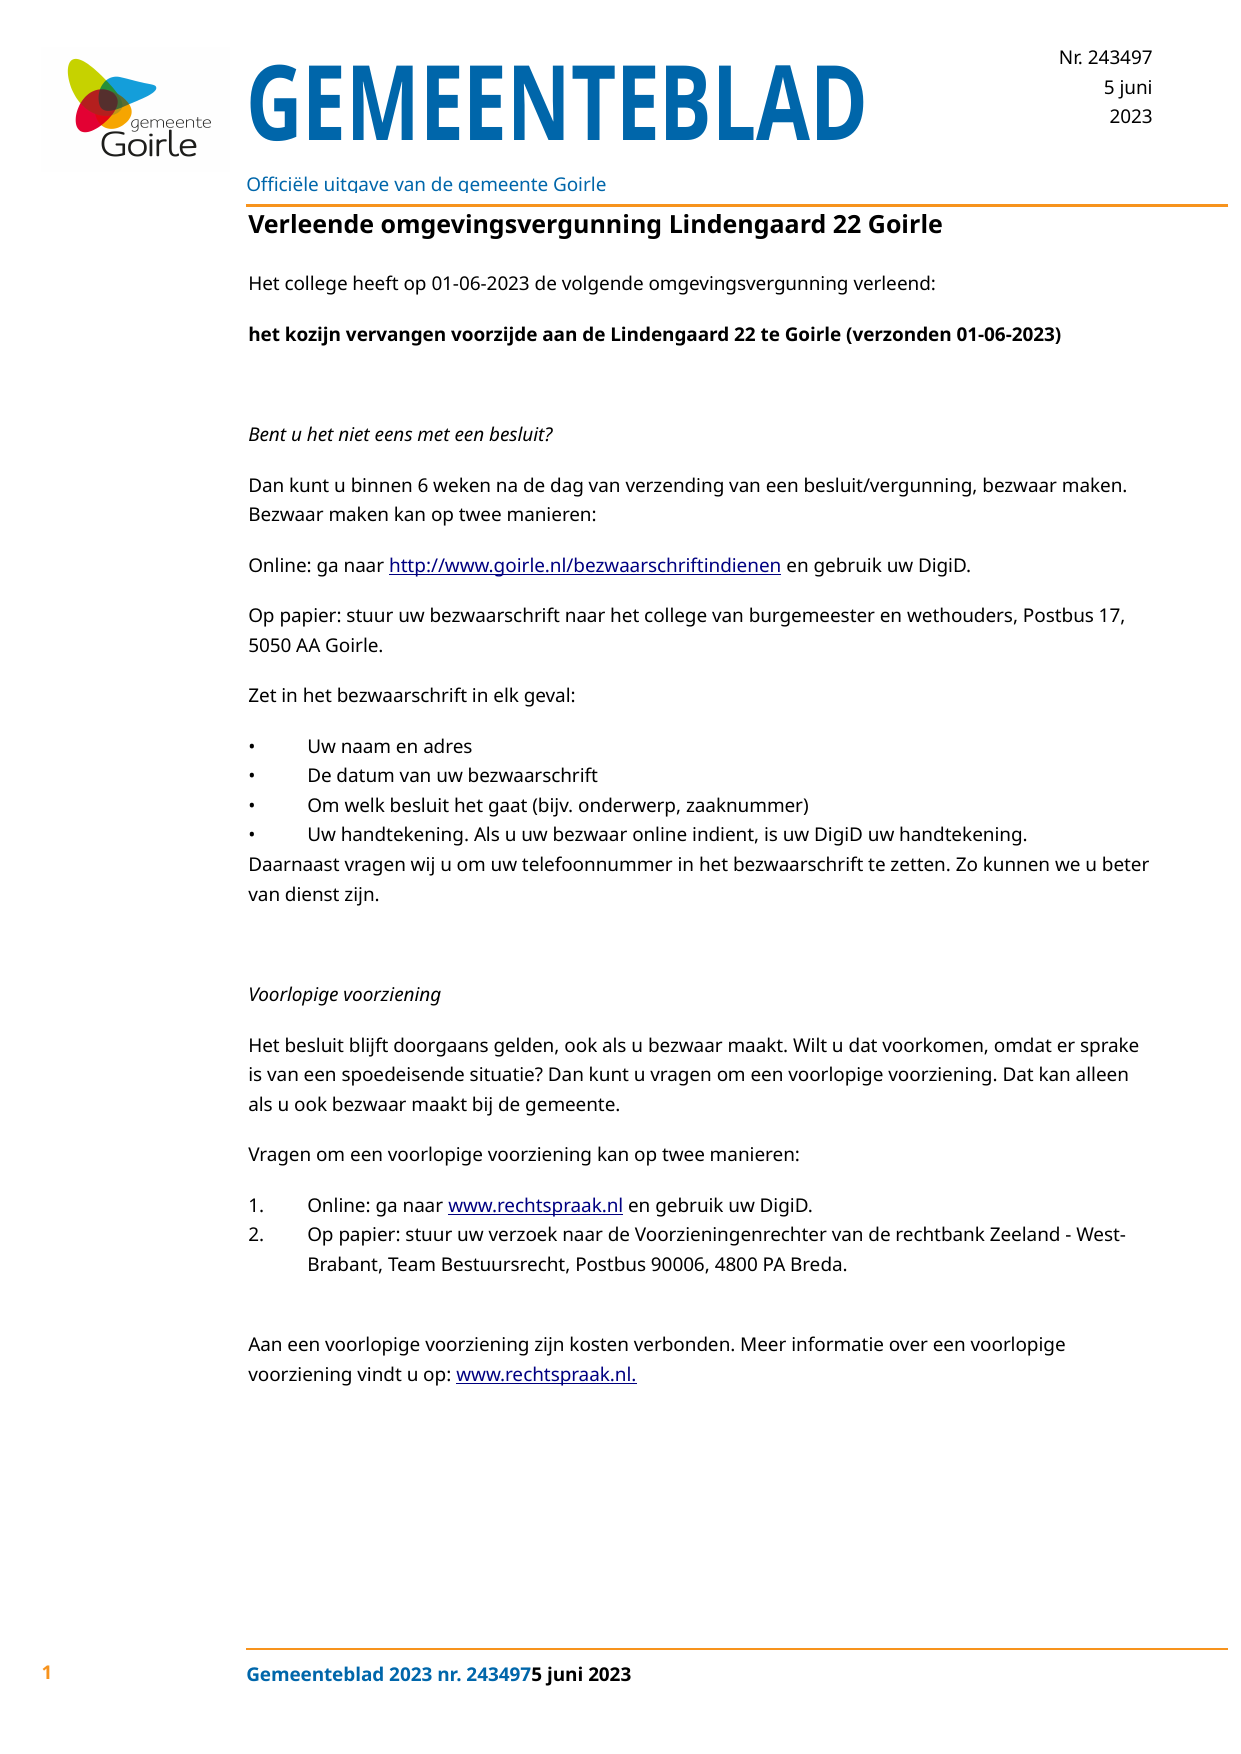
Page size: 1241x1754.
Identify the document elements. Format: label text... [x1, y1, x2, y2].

list Om welk besluit het gaat (bijv. onderwerp, zaaknummer) [248, 792, 1152, 818]
text Online: ga naar http://www.goirle.nl/bezwaarschriftindienen en gebruik uw DigiD. [248, 552, 1152, 578]
text Daarnaast vragen wij u om uw telefoonnummer in het bezwaarschrift te zetten. Zo kunnen we u beter van dienst zijn. [248, 851, 1152, 906]
text Dan kunt u binnen 6 weken na de dag van verzending van een besluit/vergunning, bezwaar maken. Bezwaar maken kan op twee manieren: [248, 472, 1152, 527]
list Uw handtekening. Als u uw bezwaar online indient, is uw DigiD uw handtekening. [248, 822, 1152, 847]
picture [41, 47, 231, 172]
text Zet in het bezwaarschrift in elk geval: [248, 682, 1152, 708]
list De datum van uw bezwaarschrift [248, 762, 1152, 788]
text Voorlopige voorziening [248, 982, 1152, 1007]
text Vragen om een voorlopige voorziening kan op twee manieren: [248, 1142, 1152, 1167]
text Bent u het niet eens met een besluit? [248, 422, 1152, 447]
text Op papier: stuur uw bezwaarschrift naar het college van burgemeester en wethouders, Postbus 17, 5050 AA Goirle. [248, 602, 1152, 658]
list Op papier: stuur uw verzoek naar de Voorzieningenrechter van de rechtbank Zeeland - West-Brabant, Team Bestuursrecht, Postbus 90006, 4800 PA Breda. [248, 1222, 1152, 1277]
text Verleende omgevingsvergunning Lindengaard 22 Goirle [248, 207, 1152, 241]
text Het besluit blijft doorgaans gelden, ook als u bezwaar maakt. Wilt u dat voorkomen, omdat er sprake is van een spoedeisende situatie? Dan kunt u vragen om een voorlopige voorziening. Dat kan alleen als u ook bezwaar maakt bij de gemeente. [248, 1032, 1152, 1117]
text Het college heeft op 01-06-2023 de volgende omgevingsvergunning verleend: [248, 270, 1152, 296]
text Aan een voorlopige voorziening zijn kosten verbonden. Meer informatie over een voorlopige voorziening vindt u op: www.rechtspraak.nl. [248, 1331, 1152, 1386]
text het kozijn vervangen voorzijde aan de Lindengaard 22 te Goirle (verzonden 01-06-2023) [248, 321, 1152, 346]
list Online: ga naar www.rechtspraak.nl en gebruik uw DigiD. [248, 1192, 1152, 1218]
list Uw naam en adres [248, 733, 1152, 758]
